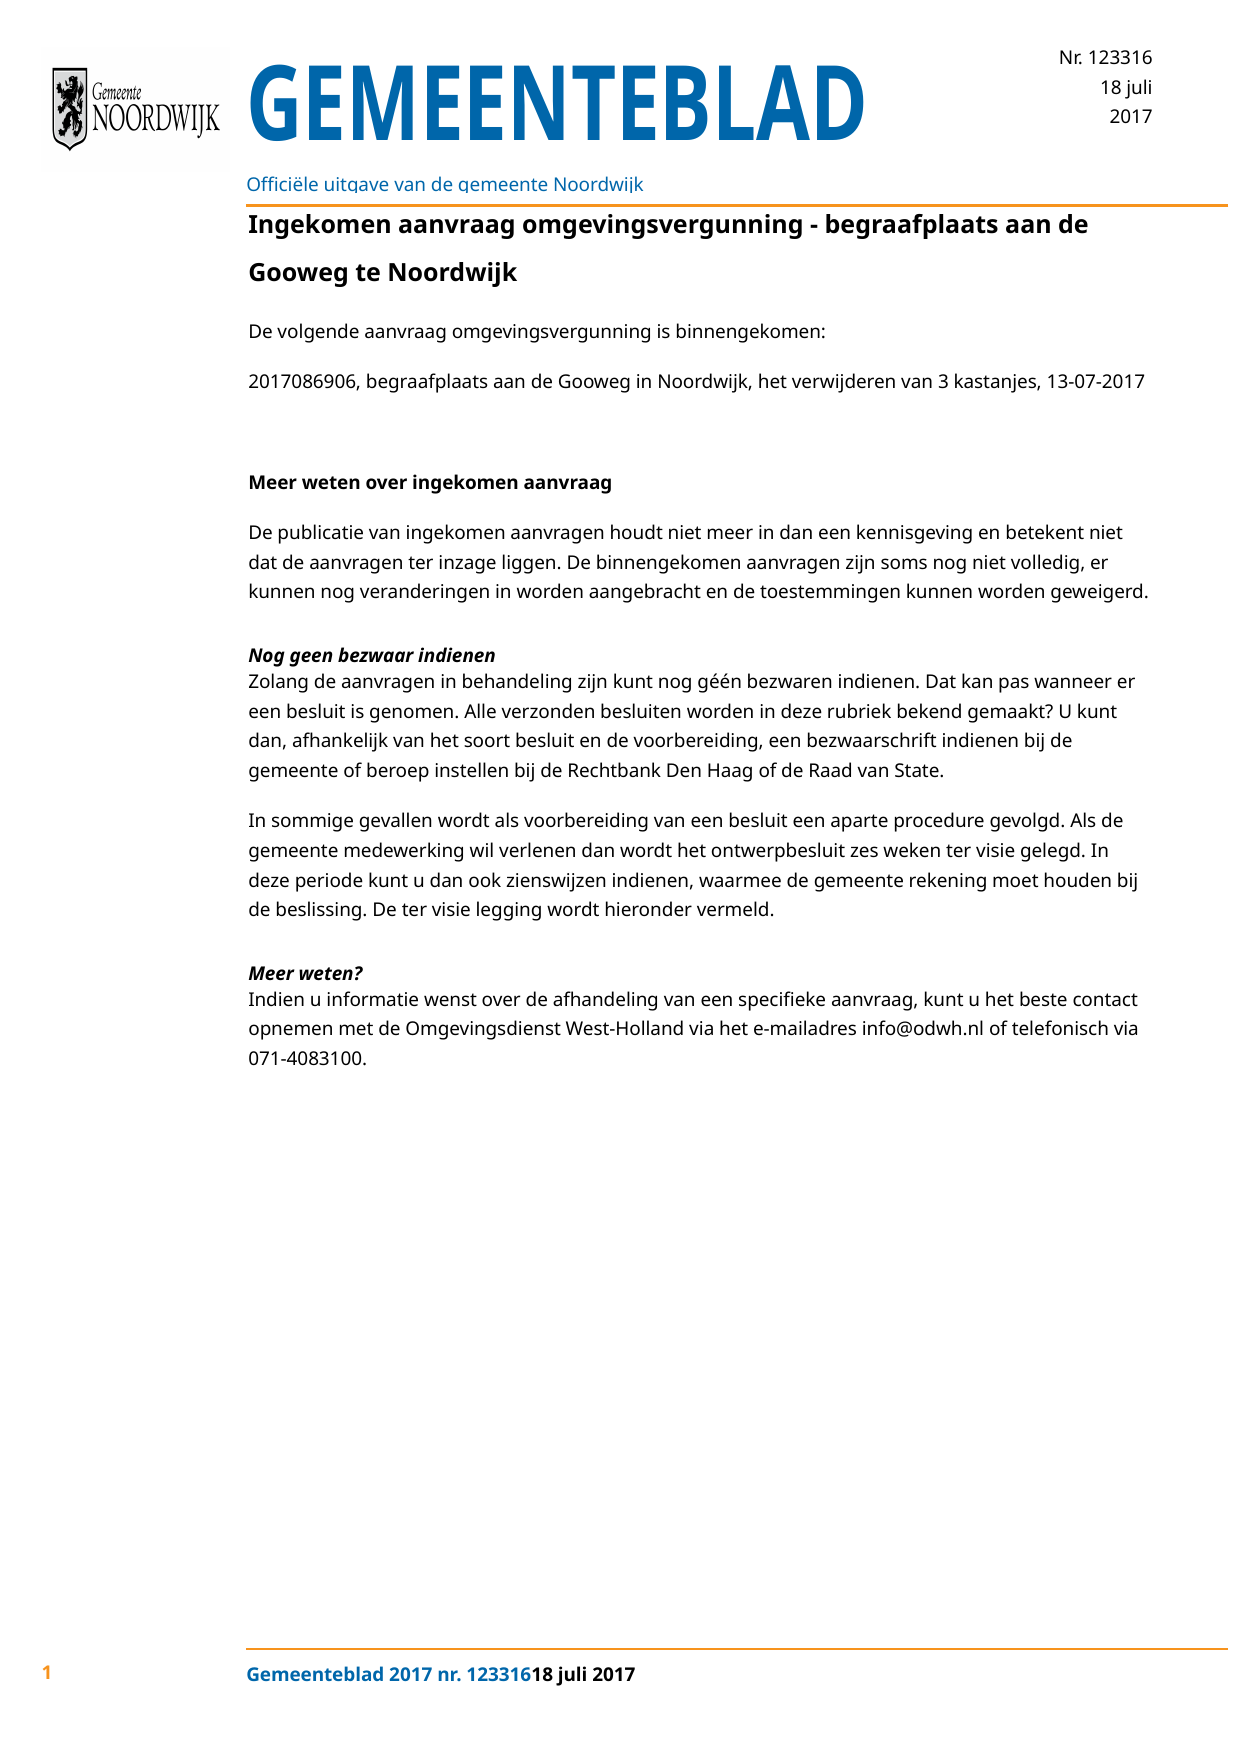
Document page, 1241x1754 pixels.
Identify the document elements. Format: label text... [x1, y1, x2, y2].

text Meer weten? [248, 960, 1152, 986]
text De volgende aanvraag omgevingsvergunning is binnengekomen: [248, 318, 1152, 344]
text Nog geen bezwaar indienen [248, 643, 1152, 668]
text De publicatie van ingekomen aanvragen houdt niet meer in dan een kennisgeving en betekent niet dat de aanvragen ter inzage liggen. De binnengekomen aanvragen zijn soms nog niet volledig, er kunnen nog veranderingen in worden aangebracht en de toestemmingen kunnen worden geweigerd. [248, 519, 1152, 604]
text 2017086906, begraafplaats aan de Gooweg in Noordwijk, het verwijderen van 3 kastanjes, 13-07-2017 [248, 368, 1152, 394]
text Indien u informatie wenst over de afhandeling van een specifieke aanvraag, kunt u het beste contact opnemen met de Omgevingsdienst West-Holland via het e-mailadres info@odwh.nl of telefonisch via 071-4083100. [248, 986, 1152, 1071]
text Meer weten over ingekomen aanvraag [248, 469, 1152, 495]
picture [41, 47, 231, 172]
text In sommige gevallen wordt als voorbereiding van een besluit een aparte procedure gevolgd. Als de gemeente medewerking wil verlenen dan wordt het ontwerpbesluit zes weken ter visie gelegd. In deze periode kunt u dan ook zienswijzen indienen, waarmee de gemeente rekening moet houden bij de beslissing. De ter visie legging wordt hieronder vermeld. [248, 808, 1152, 922]
text Ingekomen aanvraag omgevingsvergunning - begraafplaats aan de Gooweg te Noordwijk [248, 207, 1152, 288]
text Zolang de aanvragen in behandeling zijn kunt nog géén bezwaren indienen. Dat kan pas wanneer er een besluit is genomen. Alle verzonden besluiten worden in deze rubriek bekend gemaakt? U kunt dan, afhankelijk van het soort besluit en de voorbereiding, een bezwaarschrift indienen bij de gemeente of beroep instellen bij de Rechtbank Den Haag of de Raad van State. [248, 668, 1152, 783]
